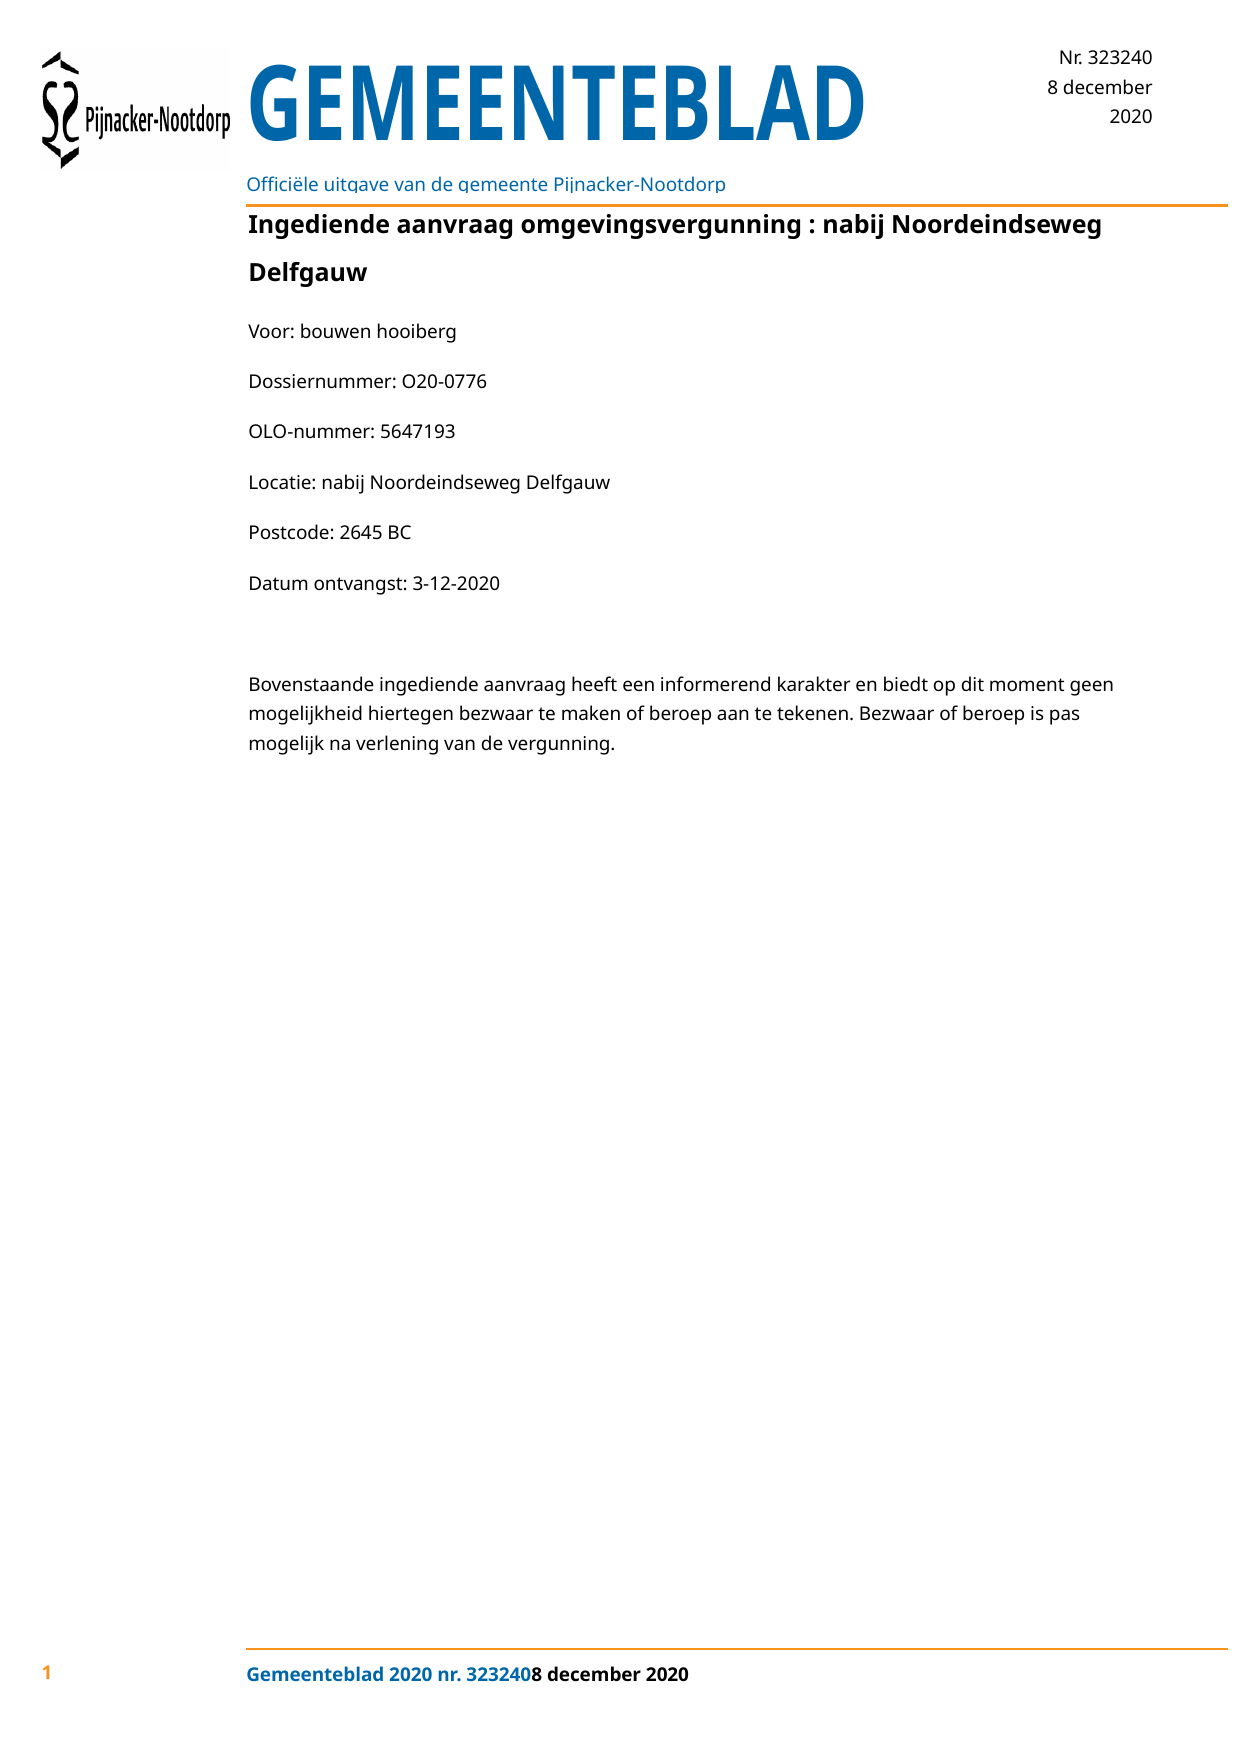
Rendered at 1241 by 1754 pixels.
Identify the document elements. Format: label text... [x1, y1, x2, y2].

text Datum ontvangst: 3-12-2020 [248, 570, 1152, 596]
text Dossiernummer: O20-0776 [248, 368, 1152, 394]
picture [41, 47, 231, 172]
text OLO-nummer: 5647193 [248, 419, 1152, 444]
text Locatie: nabij Noordeindseweg Delfgauw [248, 469, 1152, 495]
text Ingediende aanvraag omgevingsvergunning : nabij Noordeindseweg Delfgauw [248, 207, 1152, 288]
text Postcode: 2645 BC [248, 519, 1152, 545]
text Bovenstaande ingediende aanvraag heeft een informerend karakter en biedt op dit moment geen mogelijkheid hiertegen bezwaar te maken of beroep aan te tekenen. Bezwaar of beroep is pas mogelijk na verlening van de vergunning. [248, 671, 1152, 756]
text Voor: bouwen hooiberg [248, 318, 1152, 344]
